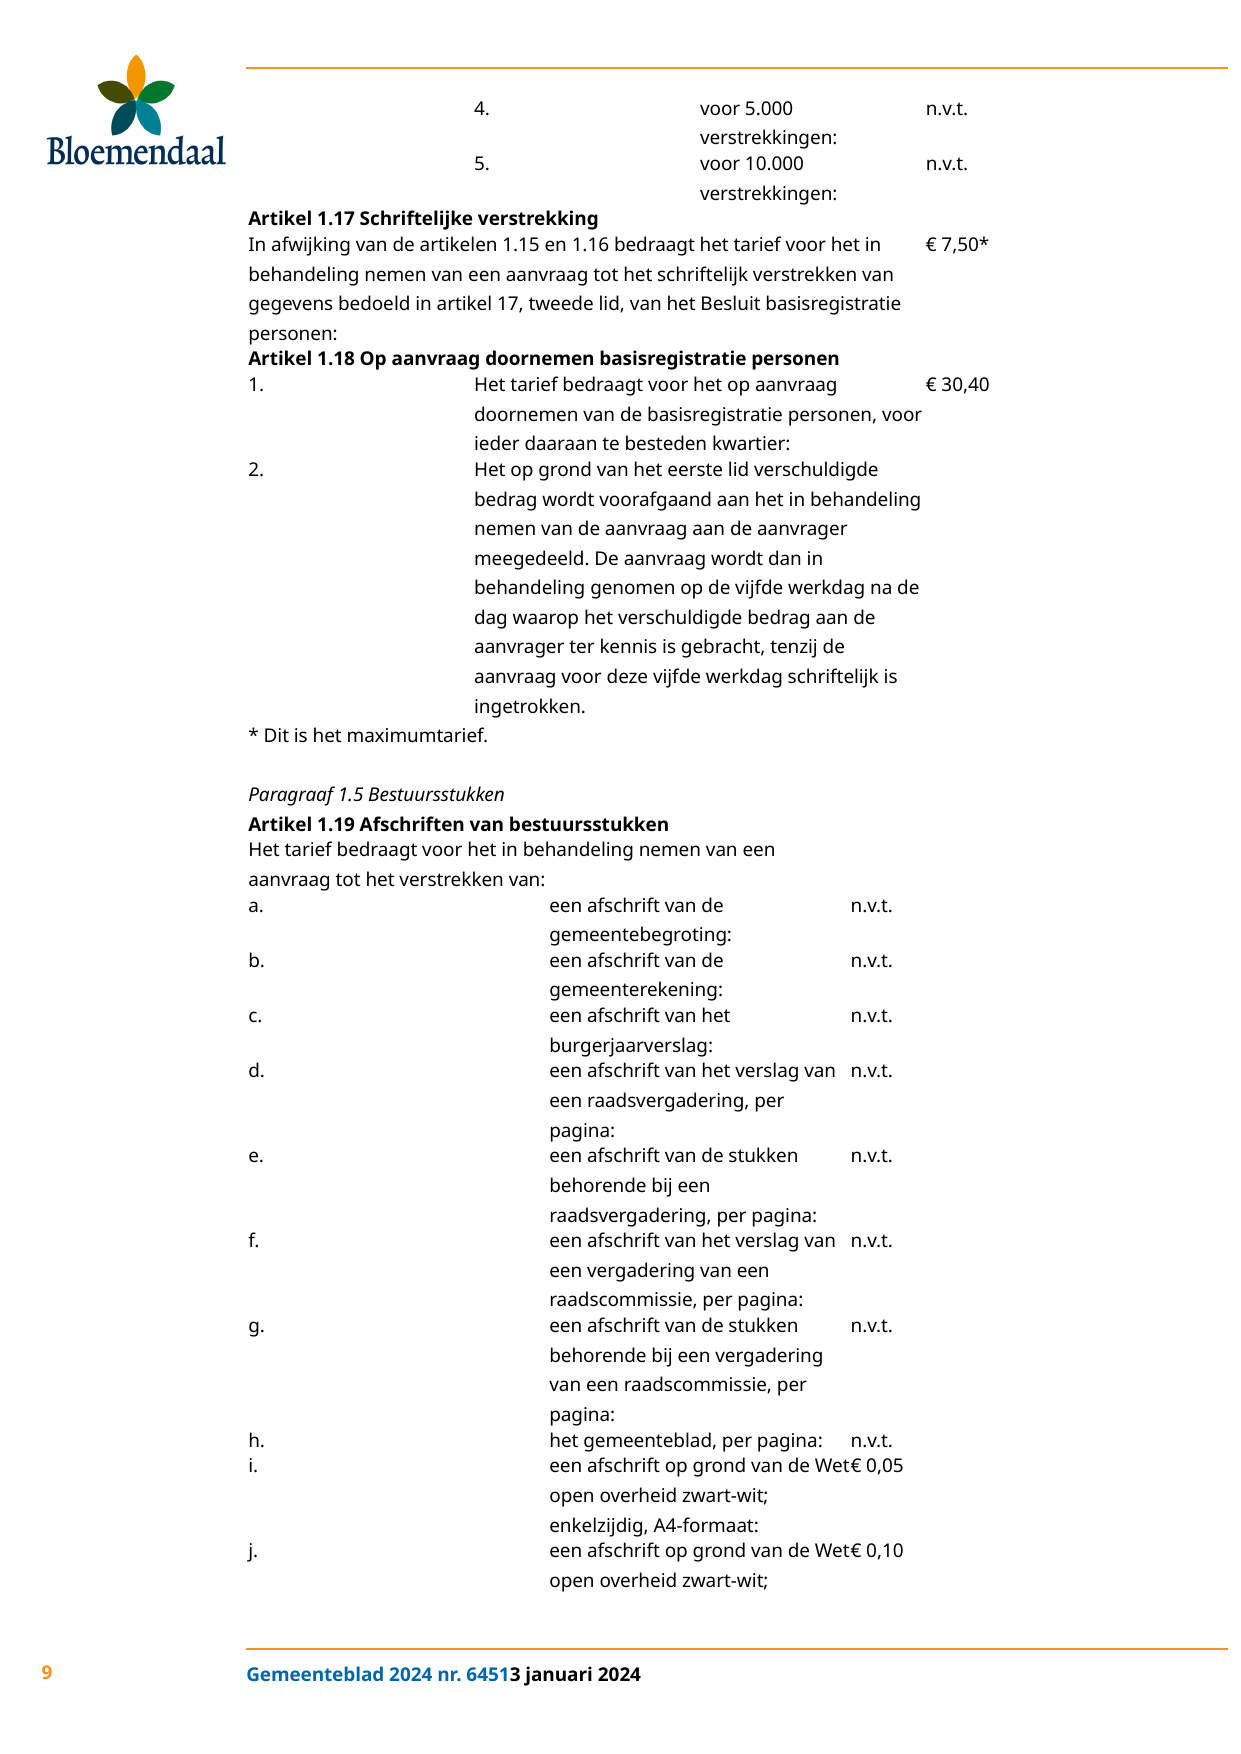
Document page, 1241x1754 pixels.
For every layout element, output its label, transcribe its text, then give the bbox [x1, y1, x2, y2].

table_cell [248, 150, 474, 205]
table_cell Het tarief bedraagt voor het in behandeling nemen van een aanvraag tot het verstrekken van: [248, 836, 850, 892]
table_cell een afschrift van de gemeentebegroting: [549, 892, 850, 947]
table_cell 1. [248, 371, 474, 456]
table_cell € 30,40 [926, 371, 1152, 456]
picture [41, 47, 231, 172]
table_cell n.v.t. [850, 1143, 1152, 1227]
table_cell b. [248, 947, 549, 1002]
table_cell n.v.t. [850, 892, 1152, 947]
table_cell n.v.t. [850, 1427, 1152, 1453]
table_cell [926, 205, 1152, 231]
table_cell n.v.t. [926, 150, 1152, 205]
table_cell i. [248, 1453, 549, 1537]
table_header [850, 811, 1152, 836]
text Paragraaf 1.5 Bestuursstukken [248, 781, 1152, 807]
table_cell voor 10.000 verstrekkingen: [700, 150, 926, 205]
table_cell [248, 95, 474, 150]
table_cell € 0,05 [850, 1453, 1152, 1537]
table_cell n.v.t. [850, 1228, 1152, 1312]
table_cell 2. [248, 456, 474, 719]
table_cell voor 5.000 verstrekkingen: [700, 95, 926, 150]
table_cell j. [248, 1538, 549, 1593]
table_cell e. [248, 1143, 549, 1227]
table_cell Het op grond van het eerste lid verschuldigde bedrag wordt voorafgaand aan het in behandeling nemen van de aanvraag aan de aanvrager meegedeeld. De aanvraag wordt dan in behandeling genomen op de vijfde werkdag na de dag waarop het verschuldigde bedrag aan de aanvrager ter kennis is gebracht, tenzij de aanvraag voor deze vijfde werkdag schriftelijk is ingetrokken. [474, 456, 926, 719]
table_header Artikel 1.19 Afschriften van bestuursstukken [248, 811, 850, 836]
table_cell h. [248, 1427, 549, 1453]
table_cell € 0,10 [850, 1538, 1152, 1593]
table_cell 4. [474, 95, 700, 150]
table_cell een afschrift van de stukken behorende bij een vergadering van een raadscommissie, per pagina: [549, 1313, 850, 1427]
table_cell n.v.t. [850, 1313, 1152, 1427]
table_cell een afschrift van het verslag van een vergadering van een raadscommissie, per pagina: [549, 1228, 850, 1312]
table_cell [926, 456, 1152, 719]
table_cell d. [248, 1058, 549, 1143]
table_cell c. [248, 1003, 549, 1058]
table_cell het gemeenteblad, per pagina: [549, 1427, 850, 1453]
table_cell n.v.t. [850, 947, 1152, 1002]
text * Dit is het maximumtarief. [248, 722, 1152, 748]
table_cell a. [248, 892, 549, 947]
table_cell f. [248, 1228, 549, 1312]
table_cell € 7,50* [926, 231, 1152, 346]
table_cell In afwijking van de artikelen 1.15 en 1.16 bedraagt het tarief voor het in behandeling nemen van een aanvraag tot het schriftelijk verstrekken van gegevens bedoeld in artikel 17, tweede lid, van het Besluit basisregistratie personen: [248, 231, 926, 346]
table_cell een afschrift van het burgerjaarverslag: [549, 1003, 850, 1058]
table_cell Artikel 1.17 Schriftelijke verstrekking [248, 205, 926, 231]
table_cell een afschrift op grond van de Wet open overheid zwart-wit; [549, 1538, 850, 1593]
table_cell een afschrift van het verslag van een raadsvergadering, per pagina: [549, 1058, 850, 1143]
table_cell g. [248, 1313, 549, 1427]
table_cell [926, 346, 1152, 371]
table_cell Artikel 1.18 Op aanvraag doornemen basisregistratie personen [248, 346, 926, 371]
table_cell Het tarief bedraagt voor het op aanvraag doornemen van de basisregistratie personen, voor ieder daaraan te besteden kwartier: [474, 371, 926, 456]
table_cell [850, 836, 1152, 892]
table_cell een afschrift op grond van de Wet open overheid zwart-wit; enkelzijdig, A4-formaat: [549, 1453, 850, 1537]
table_cell een afschrift van de stukken behorende bij een raadsvergadering, per pagina: [549, 1143, 850, 1227]
table_cell n.v.t. [850, 1003, 1152, 1058]
table_cell n.v.t. [926, 95, 1152, 150]
table_cell een afschrift van de gemeenterekening: [549, 947, 850, 1002]
table_cell n.v.t. [850, 1058, 1152, 1143]
table_cell 5. [474, 150, 700, 205]
